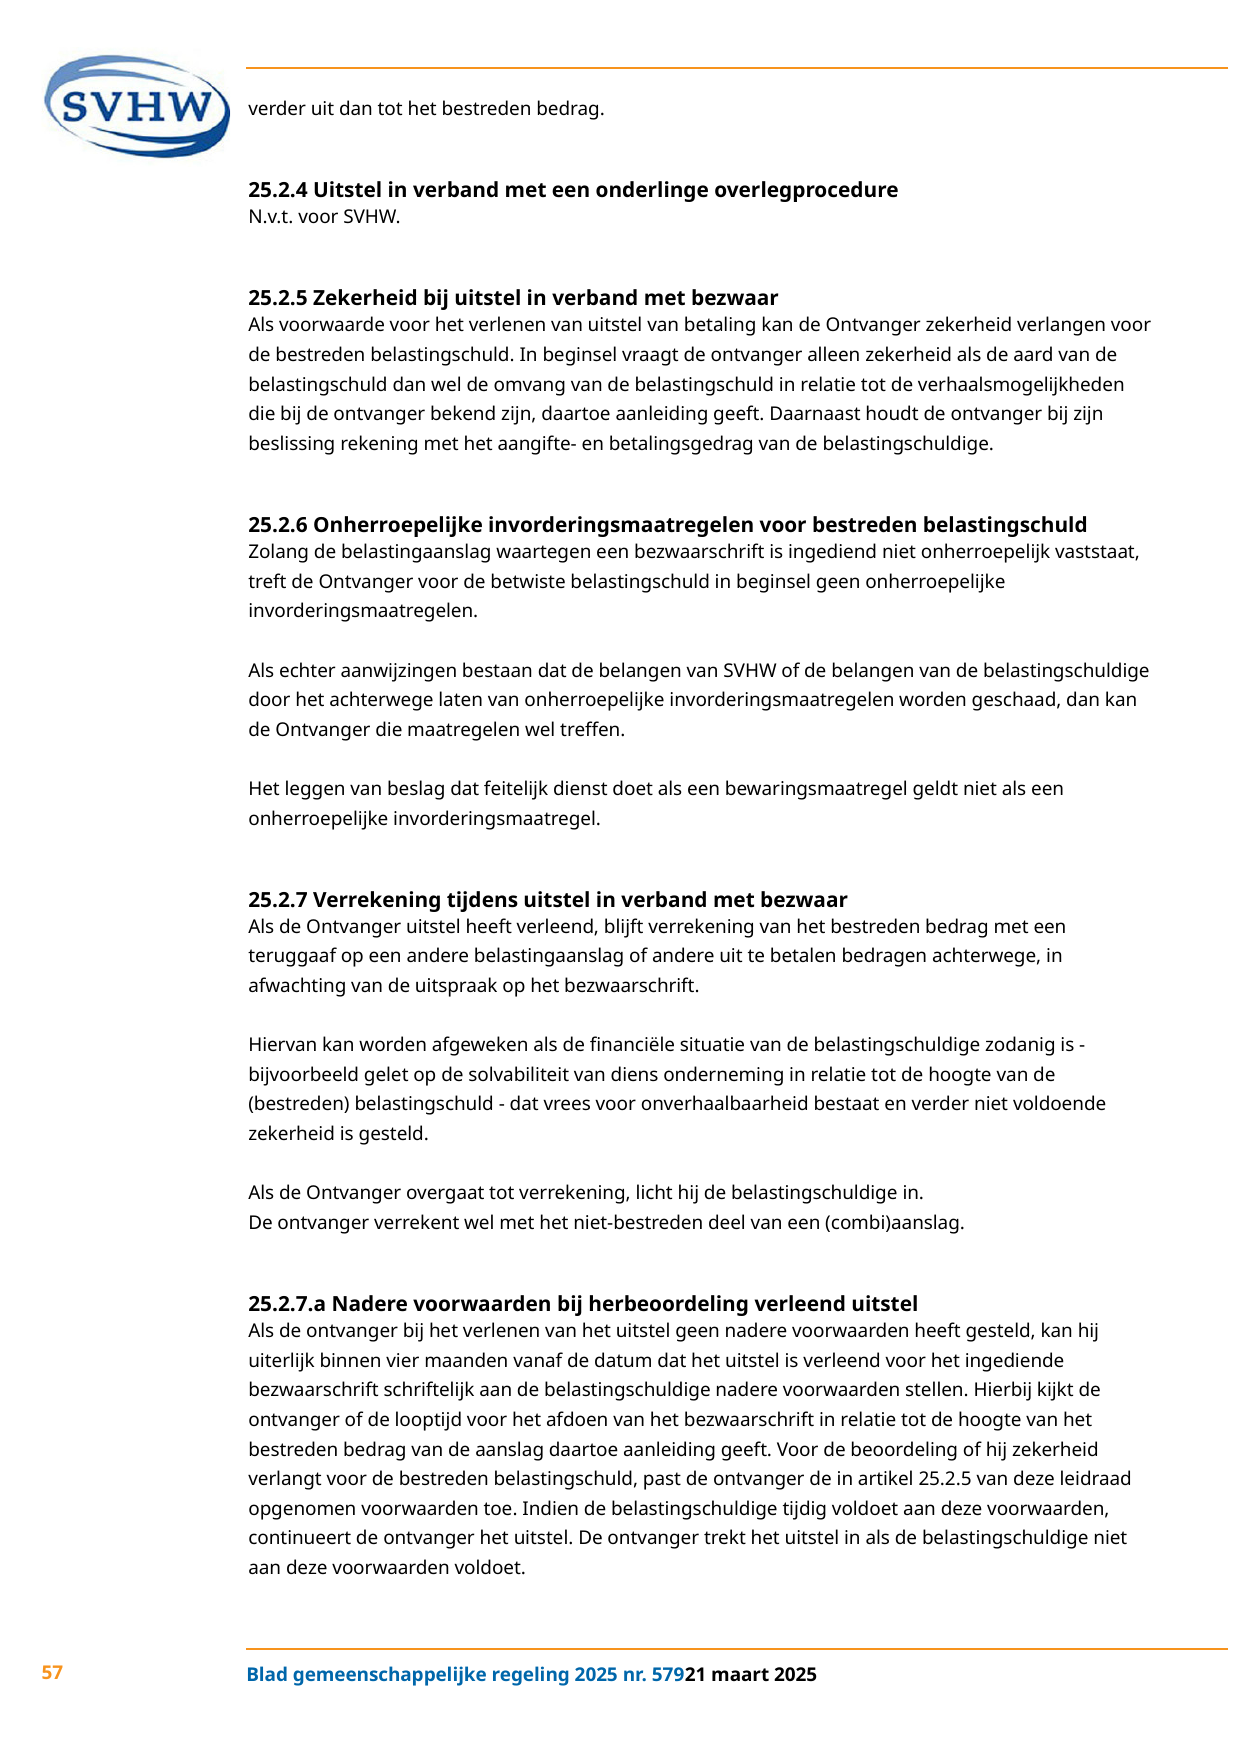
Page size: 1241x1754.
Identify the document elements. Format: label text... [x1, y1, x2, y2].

text verder uit dan tot het bestreden bedrag. [248, 95, 1152, 121]
text Als de ontvanger bij het verlenen van het uitstel geen nadere voorwaarden heeft gesteld, kan hij uiterlijk binnen vier maanden vanaf de datum dat het uitstel is verleend voor het ingediende bezwaarschrift schriftelijk aan de belastingschuldige nadere voorwaarden stellen. Hierbij kijkt de ontvanger of de looptijd voor het afdoen van het bezwaarschrift in relatie tot de hoogte van het bestreden bedrag van de aanslag daartoe aanleiding geeft. Voor de beoordeling of hij zekerheid verlangt voor de bestreden belastingschuld, past de ontvanger de in artikel 25.2.5 van deze leidraad opgenomen voorwaarden toe. Indien de belastingschuldige tijdig voldoet aan deze voorwaarden, continueert de ontvanger het uitstel. De ontvanger trekt het uitstel in als de belastingschuldige niet aan deze voorwaarden voldoet. [248, 1317, 1152, 1580]
text Het leggen van beslag dat feitelijk dienst doet als een bewaringsmaatregel geldt niet als een onherroepelijke invorderingsmaatregel. [248, 775, 1152, 830]
text Als echter aanwijzingen bestaan dat de belangen van SVHW of de belangen van de belastingschuldige door het achterwege laten van onherroepelijke invorderingsmaatregelen worden geschaad, dan kan de Ontvanger die maatregelen wel treffen. [248, 657, 1152, 742]
text 25.2.6 Onherroepelijke invorderingsmaatregelen voor bestreden belastingschuld [248, 510, 1152, 538]
text 25.2.4 Uitstel in verband met een onderlinge overlegprocedure [248, 175, 1152, 203]
text Zolang de belastingaanslag waartegen een bezwaarschrift is ingediend niet onherroepelijk vaststaat, treft de Ontvanger voor de betwiste belastingschuld in beginsel geen onherroepelijke invorderingsmaatregelen. [248, 538, 1152, 623]
text Als voorwaarde voor het verlenen van uitstel van betaling kan de Ontvanger zekerheid verlangen voor de bestreden belastingschuld. In beginsel vraagt de ontvanger alleen zekerheid als de aard van de belastingschuld dan wel de omvang van de belastingschuld in relatie tot de verhaalsmogelijkheden die bij de ontvanger bekend zijn, daartoe aanleiding geeft. Daarnaast houdt de ontvanger bij zijn beslissing rekening met het aangifte- en betalingsgedrag van de belastingschuldige. [248, 312, 1152, 456]
text 25.2.7.a Nadere voorwaarden bij herbeoordeling verleend uitstel [248, 1289, 1152, 1317]
text N.v.t. voor SVHW. [248, 203, 1152, 229]
text Als de Ontvanger uitstel heeft verleend, blijft verrekening van het bestreden bedrag met een teruggaaf op een andere belastingaanslag of andere uit te betalen bedragen achterwege, in afwachting van de uitspraak op het bezwaarschrift. [248, 913, 1152, 998]
text 25.2.7 Verrekening tijdens uitstel in verband met bezwaar [248, 885, 1152, 913]
text 25.2.5 Zekerheid bij uitstel in verband met bezwaar [248, 283, 1152, 312]
text De ontvanger verrekent wel met het niet-bestreden deel van een (combi)aanslag. [248, 1209, 1152, 1235]
text Als de Ontvanger overgaat tot verrekening, licht hij de belastingschuldige in. [248, 1179, 1152, 1205]
text Hiervan kan worden afgeweken als de financiële situatie van de belastingschuldige zodanig is - bijvoorbeeld gelet op de solvabiliteit van diens onderneming in relatie tot de hoogte van de (bestreden) belastingschuld - dat vrees voor onverhaalbaarheid bestaat en verder niet voldoende zekerheid is gesteld. [248, 1031, 1152, 1146]
picture [41, 47, 231, 172]
